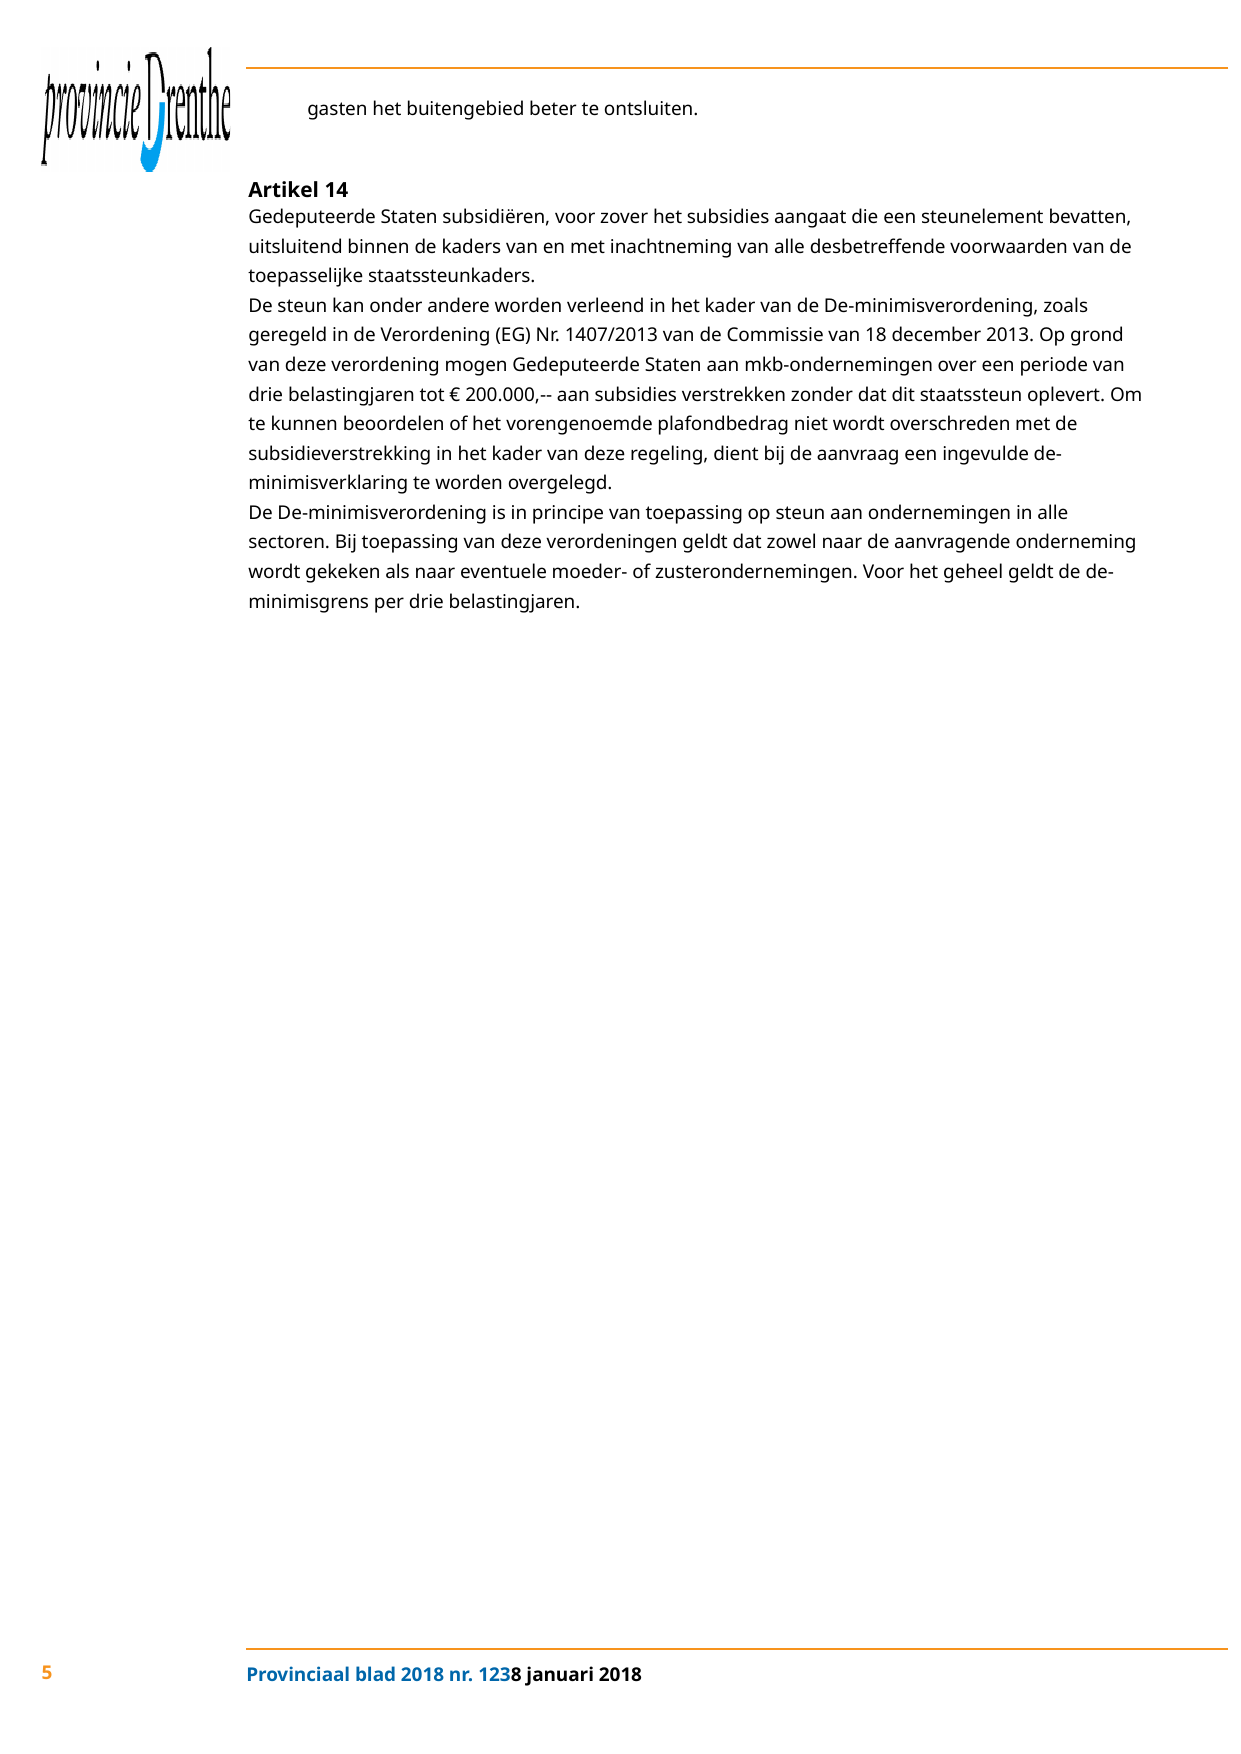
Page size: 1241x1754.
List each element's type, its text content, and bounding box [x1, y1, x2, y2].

list gasten het buitengebied beter te ontsluiten. [248, 95, 1152, 121]
picture [41, 47, 231, 172]
text Artikel 14 [248, 175, 1152, 203]
text Gedeputeerde Staten subsidiëren, voor zover het subsidies aangaat die een steunelement bevatten, uitsluitend binnen de kaders van en met inachtneming van alle desbetreffende voorwaarden van de toepasselijke staatssteunkaders. [248, 203, 1152, 288]
text De steun kan onder andere worden verleend in het kader van de De-minimisverordening, zoals geregeld in de Verordening (EG) Nr. 1407/2013 van de Commissie van 18 december 2013. Op grond van deze verordening mogen Gedeputeerde Staten aan mkb-ondernemingen over een periode van drie belastingjaren tot € 200.000,-- aan subsidies verstrekken zonder dat dit staatssteun oplevert. Om te kunnen beoordelen of het vorengenoemde plafondbedrag niet wordt overschreden met de subsidieverstrekking in het kader van deze regeling, dient bij de aanvraag een ingevulde de-minimisverklaring te worden overgelegd. [248, 292, 1152, 495]
text De De-minimisverordening is in principe van toepassing op steun aan ondernemingen in alle sectoren. Bij toepassing van deze verordeningen geldt dat zowel naar de aanvragende onderneming wordt gekeken als naar eventuele moeder- of zusterondernemingen. Voor het geheel geldt de de-minimisgrens per drie belastingjaren. [248, 499, 1152, 613]
